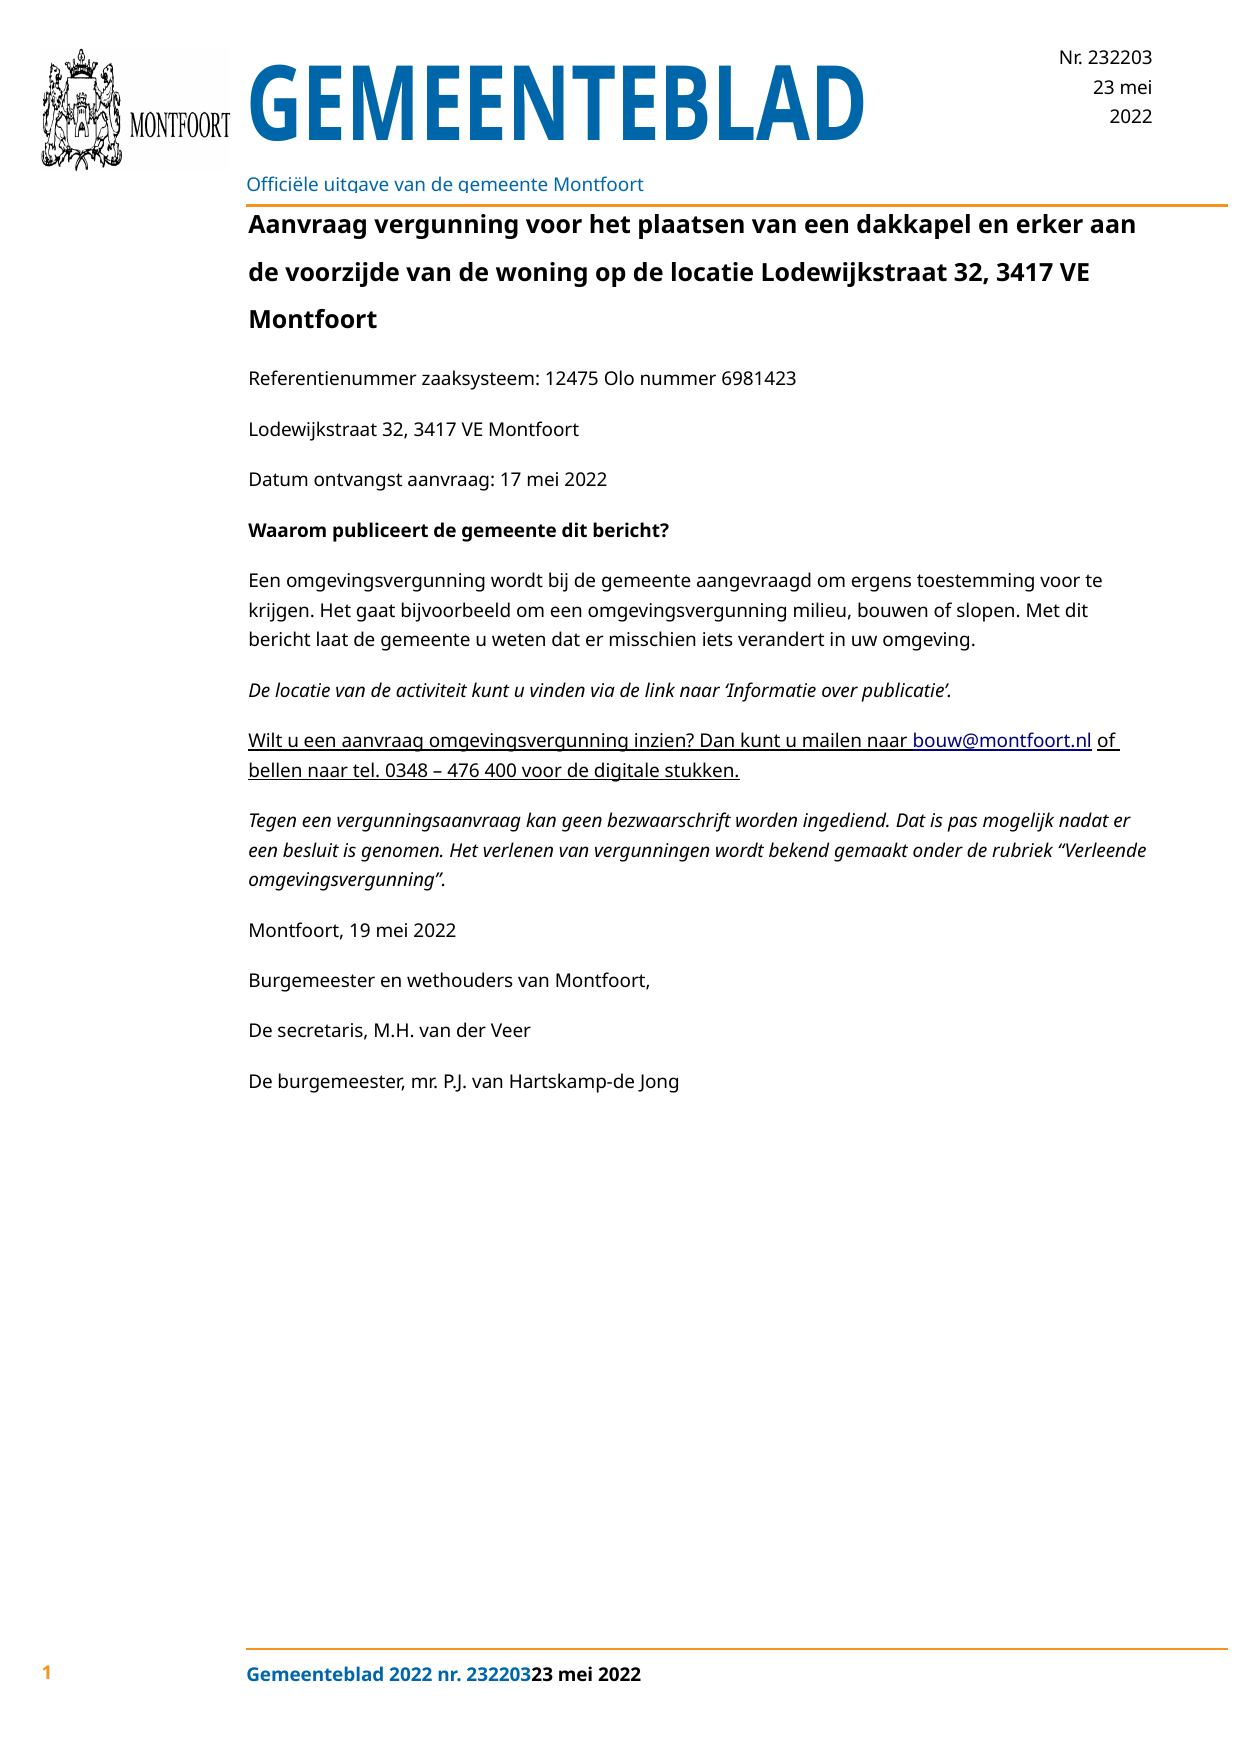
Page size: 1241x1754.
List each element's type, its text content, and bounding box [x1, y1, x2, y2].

text De secretaris, M.H. van der Veer [248, 1018, 1152, 1043]
text Waarom publiceert de gemeente dit bericht? [248, 517, 1152, 542]
picture [41, 47, 231, 172]
text Tegen een vergunningsaanvraag kan geen bezwaarschrift worden ingediend. Dat is pas mogelijk nadat er een besluit is genomen. Het verlenen van vergunningen wordt bekend gemaakt onder de rubriek “Verleende omgevingsvergunning”. [248, 807, 1152, 892]
text De burgemeester, mr. P.J. van Hartskamp-de Jong [248, 1068, 1152, 1094]
text Datum ontvangst aanvraag: 17 mei 2022 [248, 466, 1152, 492]
text Burgemeester en wethouders van Montfoort, [248, 967, 1152, 993]
text Referentienummer zaaksysteem: 12475 Olo nummer 6981423 [248, 366, 1152, 391]
text Een omgevingsvergunning wordt bij de gemeente aangevraagd om ergens toestemming voor te krijgen. Het gaat bijvoorbeeld om een omgevingsvergunning milieu, bouwen of slopen. Met dit bericht laat de gemeente u weten dat er misschien iets verandert in uw omgeving. [248, 567, 1152, 652]
text Lodewijkstraat 32, 3417 VE Montfoort [248, 416, 1152, 442]
text De locatie van de activiteit kunt u vinden via de link naar ‘Informatie over publicatie’. [248, 677, 1152, 702]
text Aanvraag vergunning voor het plaatsen van een dakkapel en erker aan de voorzijde van de woning op de locatie Lodewijkstraat 32, 3417 VE Montfoort [248, 207, 1152, 336]
text Montfoort, 19 mei 2022 [248, 917, 1152, 942]
text Wilt u een aanvraag omgevingsvergunning inzien? Dan kunt u mailen naar bouw@montfoort.nl of bellen naar tel. 0348 – 476 400 voor de digitale stukken. [248, 727, 1152, 782]
